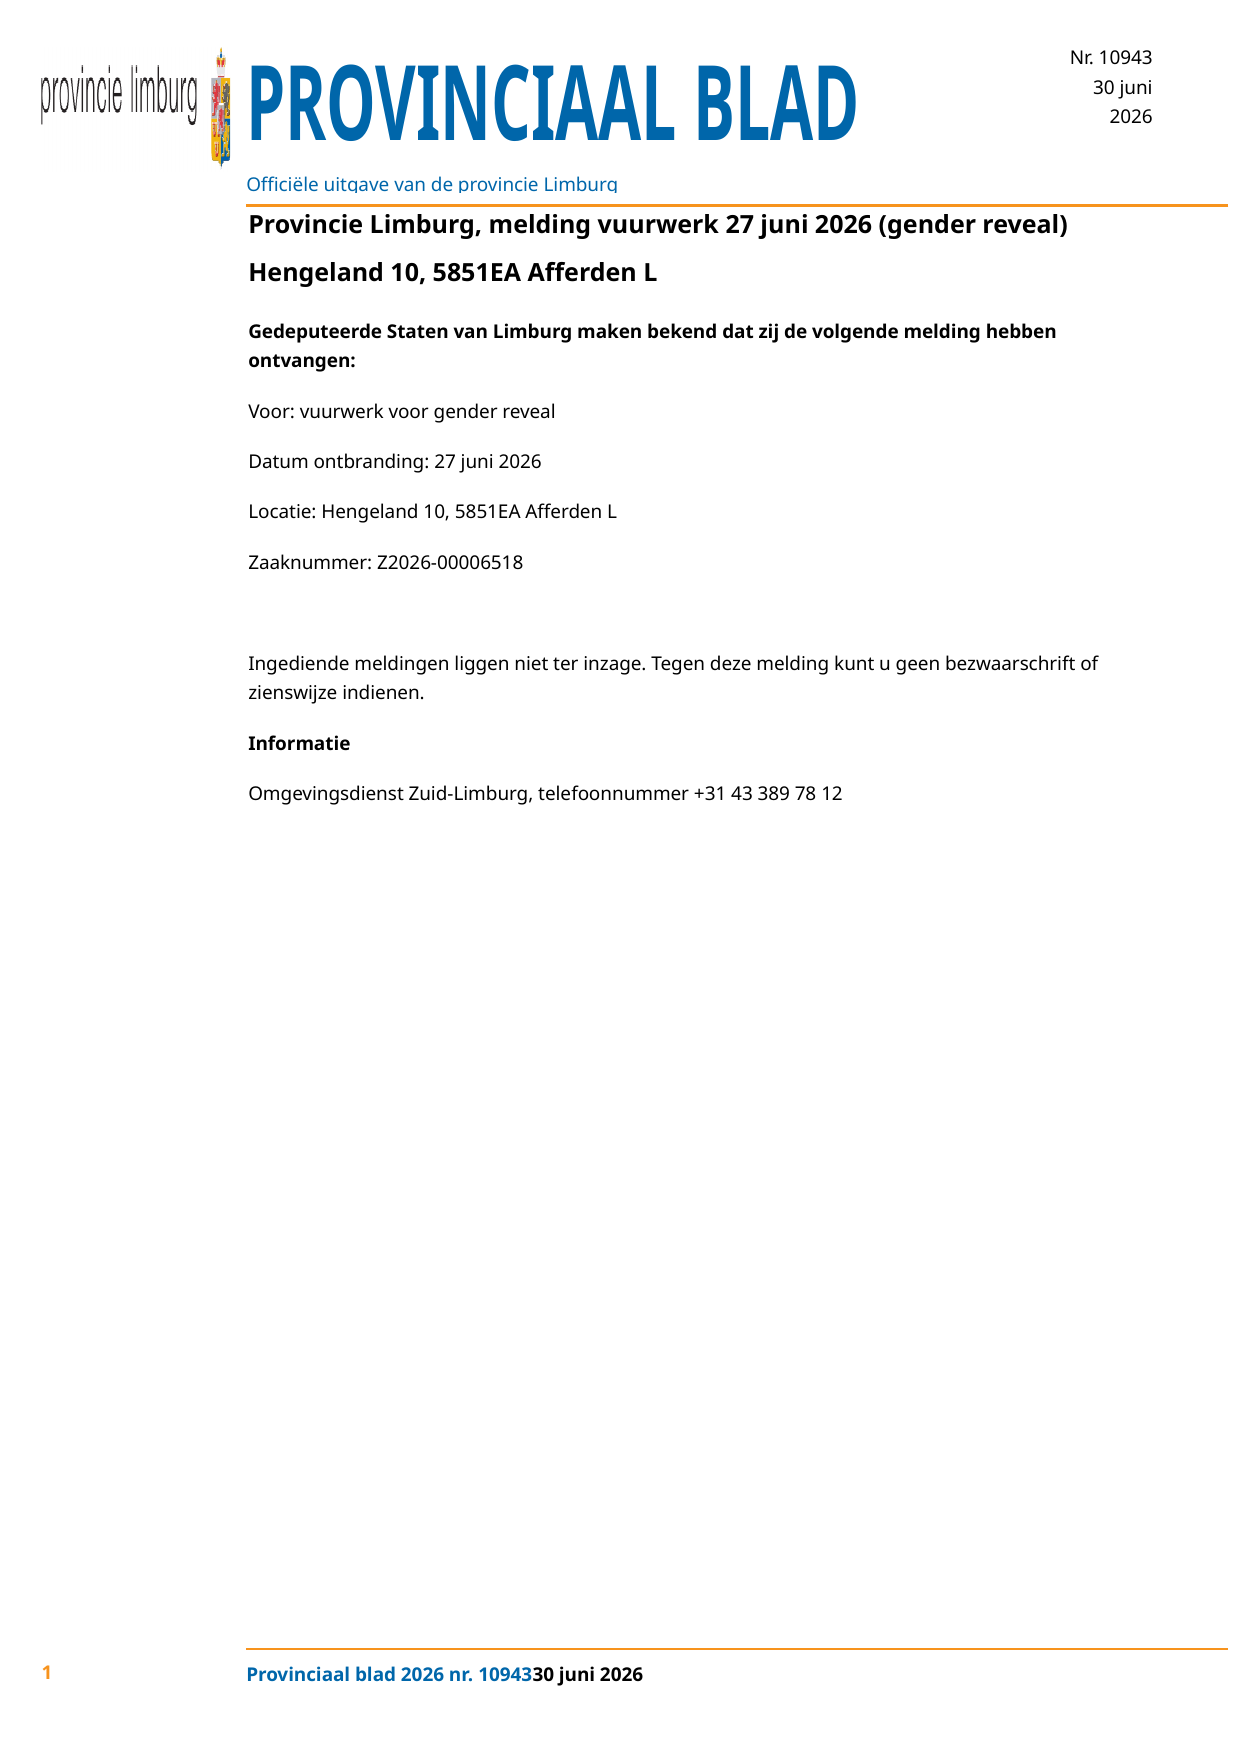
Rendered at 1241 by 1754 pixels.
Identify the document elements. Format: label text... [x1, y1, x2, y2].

text Gedeputeerde Staten van Limburg maken bekend dat zij de volgende melding hebben ontvangen: [248, 318, 1152, 373]
text Datum ontbranding: 27 juni 2026 [248, 448, 1152, 474]
text Zaaknummer: Z2026-00006518 [248, 549, 1152, 575]
text Informatie [248, 730, 1152, 756]
text Omgevingsdienst Zuid-Limburg, telefoonnummer +31 43 389 78 12 [248, 780, 1152, 806]
text Voor: vuurwerk voor gender reveal [248, 398, 1152, 424]
text Provincie Limburg, melding vuurwerk 27 juni 2026 (gender reveal) Hengeland 10, 5851EA Afferden L [248, 207, 1152, 288]
picture [41, 47, 231, 172]
text Locatie: Hengeland 10, 5851EA Afferden L [248, 499, 1152, 524]
text Ingediende meldingen liggen niet ter inzage. Tegen deze melding kunt u geen bezwaarschrift of zienswijze indienen. [248, 650, 1152, 705]
